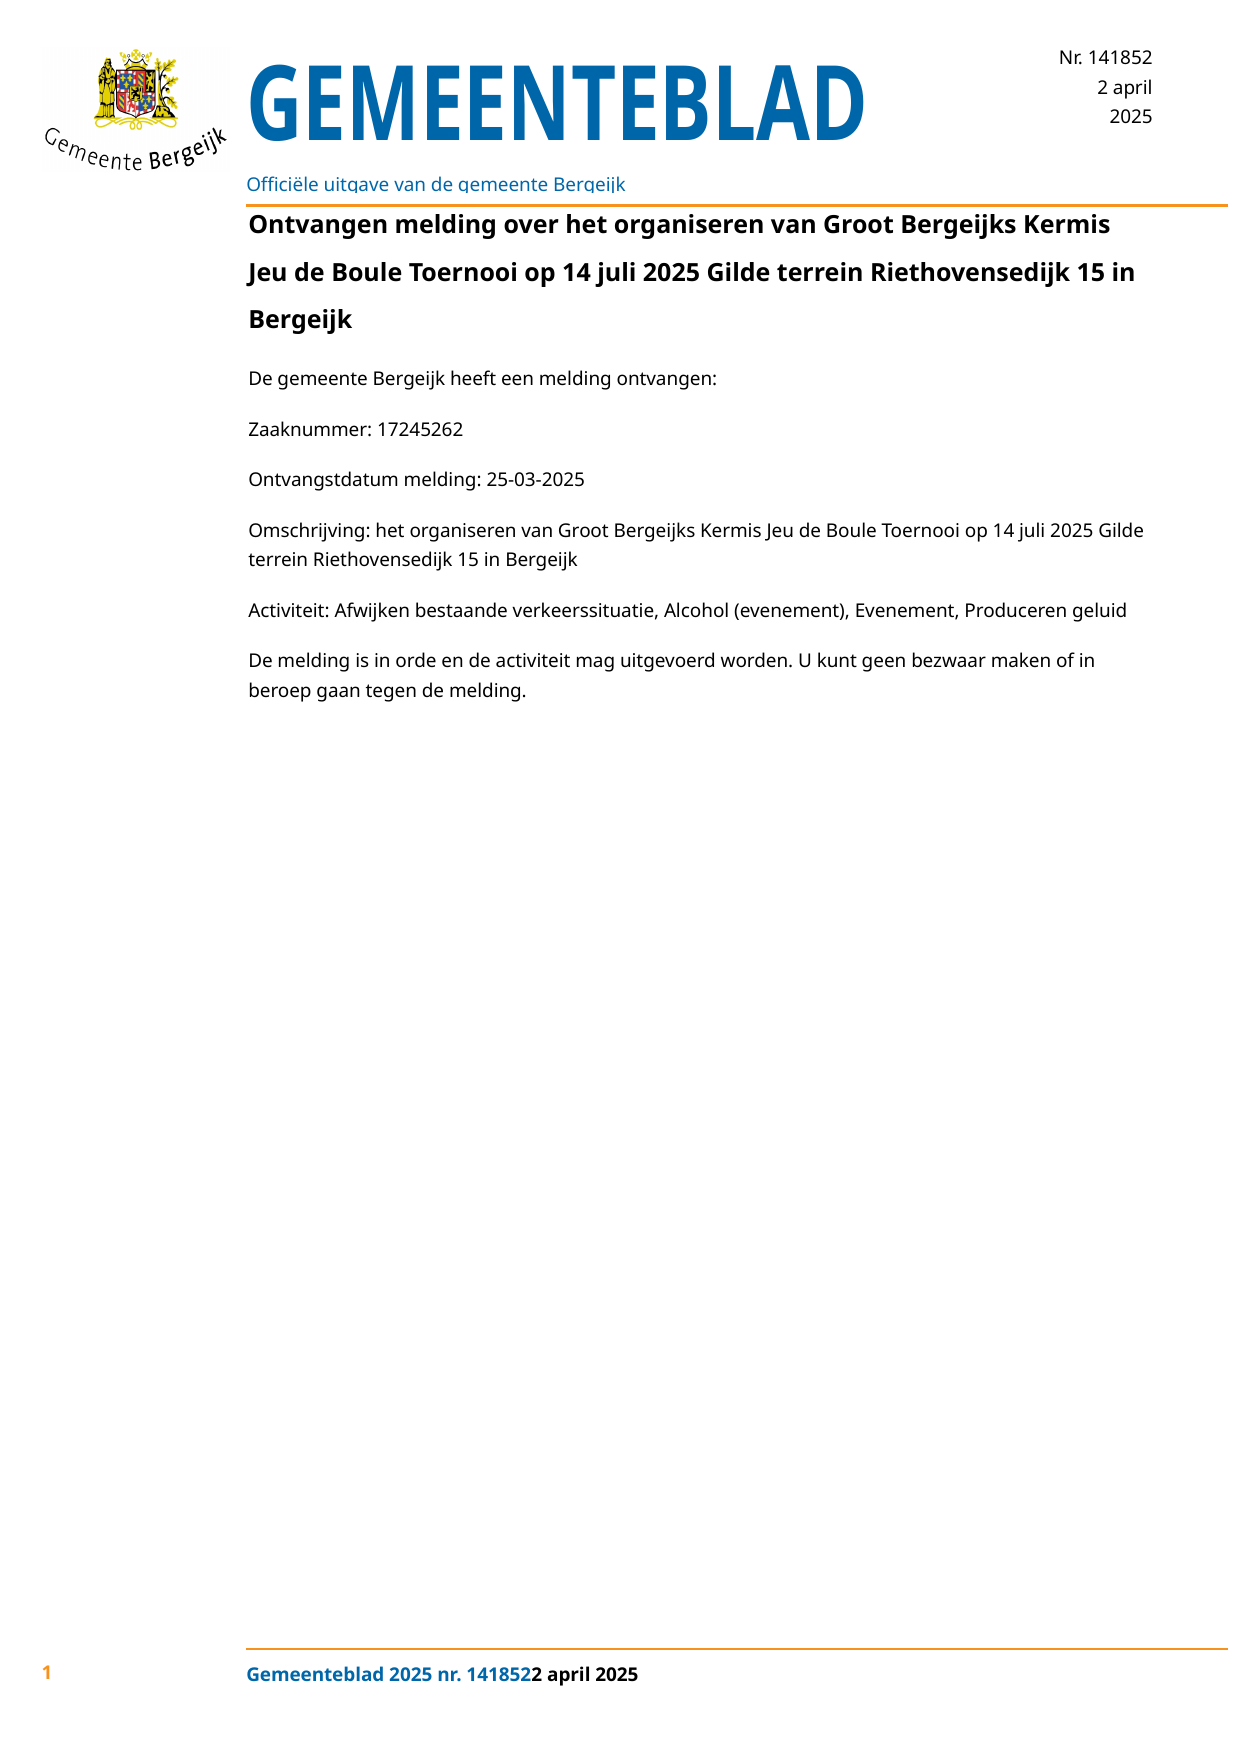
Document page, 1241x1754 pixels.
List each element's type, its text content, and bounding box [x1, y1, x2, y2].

text Zaaknummer: 17245262 [248, 416, 1152, 442]
text Omschrijving: het organiseren van Groot Bergeijks Kermis Jeu de Boule Toernooi op 14 juli 2025 Gilde terrein Riethovensedijk 15 in Bergeijk [248, 517, 1152, 572]
text De melding is in orde en de activiteit mag uitgevoerd worden. U kunt geen bezwaar maken of in beroep gaan tegen de melding. [248, 647, 1152, 702]
text Ontvangen melding over het organiseren van Groot Bergeijks Kermis Jeu de Boule Toernooi op 14 juli 2025 Gilde terrein Riethovensedijk 15 in Bergeijk [248, 207, 1152, 336]
text Ontvangstdatum melding: 25-03-2025 [248, 466, 1152, 492]
text Activiteit: Afwijken bestaande verkeerssituatie, Alcohol (evenement), Evenement, Produceren geluid [248, 597, 1152, 622]
picture [41, 47, 231, 172]
text De gemeente Bergeijk heeft een melding ontvangen: [248, 366, 1152, 391]
